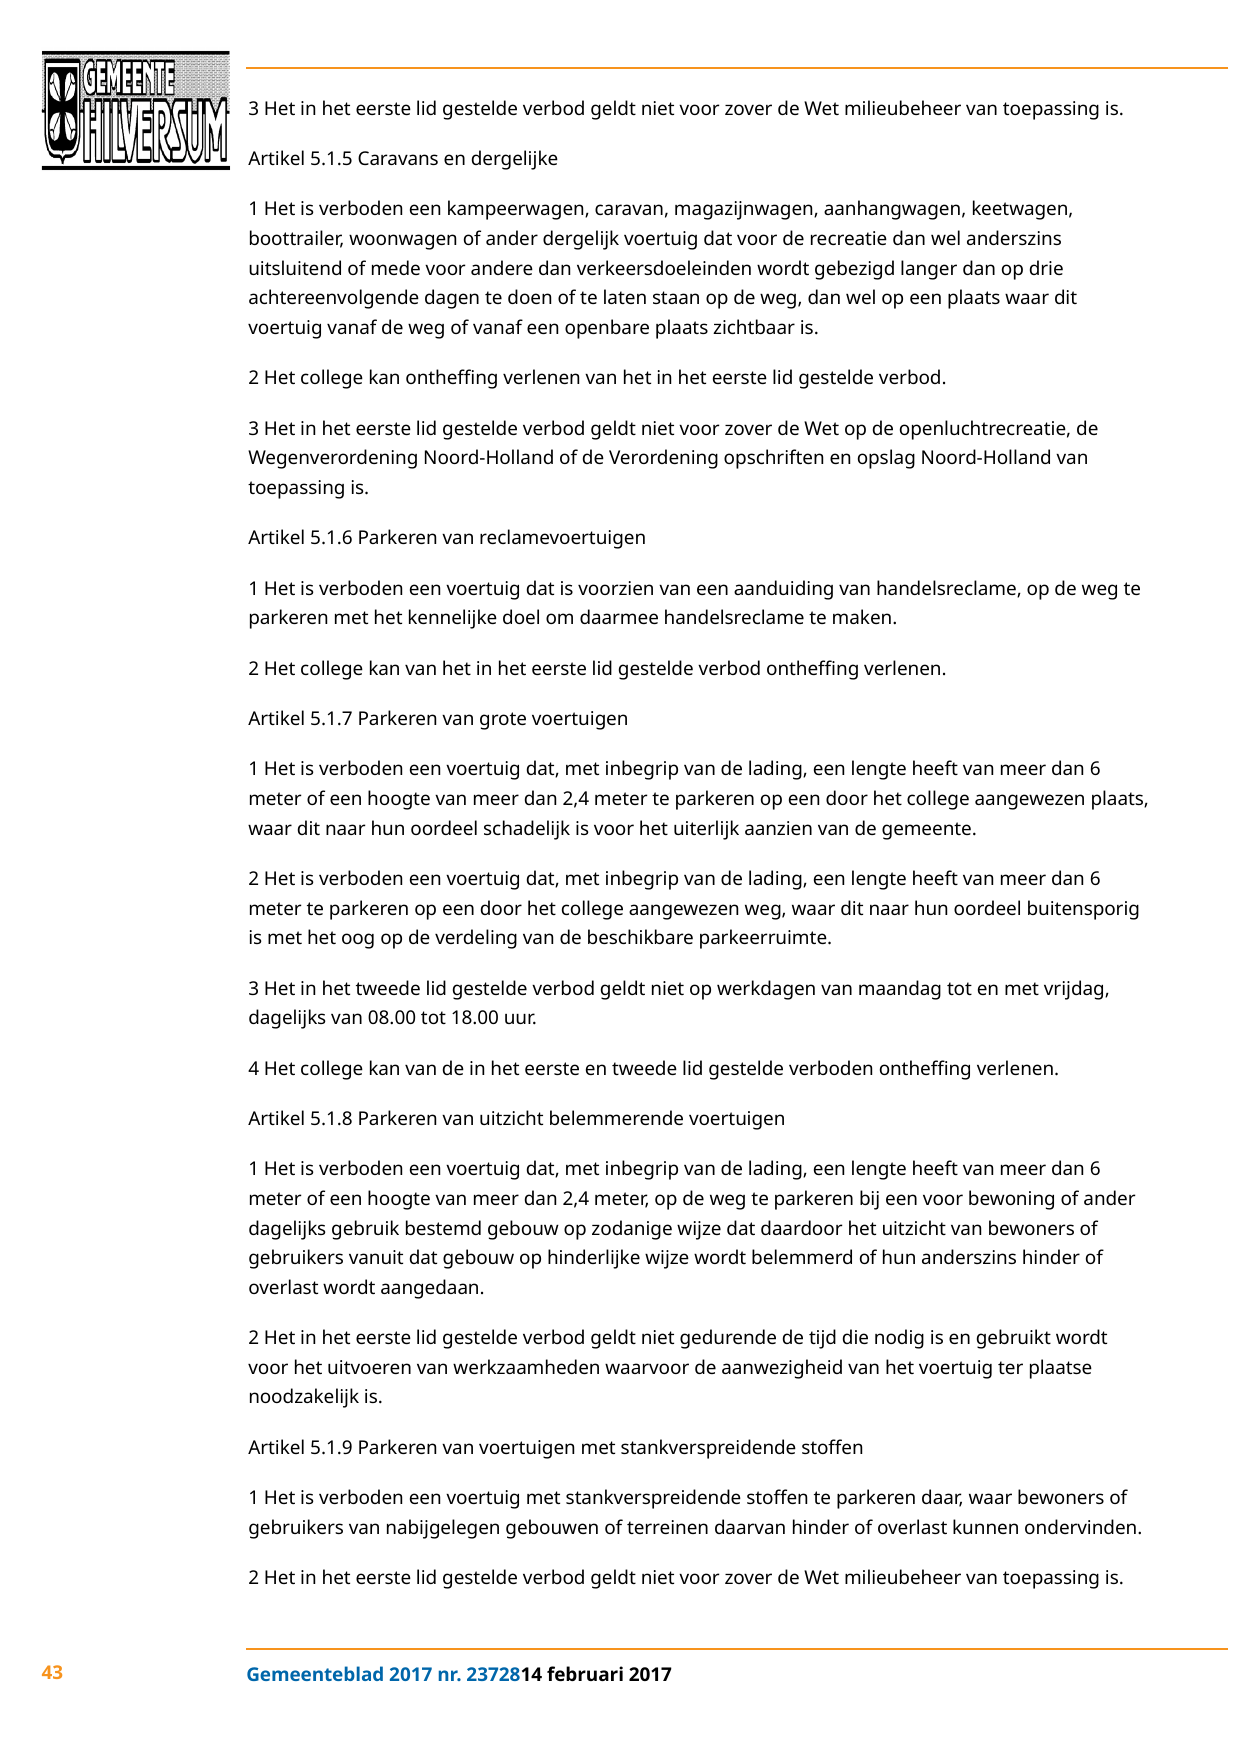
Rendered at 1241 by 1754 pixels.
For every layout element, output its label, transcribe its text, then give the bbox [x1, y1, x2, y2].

text 2 Het in het eerste lid gestelde verbod geldt niet voor zover de Wet milieubeheer van toepassing is. [248, 1564, 1152, 1590]
text 1 Het is verboden een voertuig dat, met inbegrip van de lading, een lengte heeft van meer dan 6 meter of een hoogte van meer dan 2,4 meter te parkeren op een door het college aangewezen plaats, waar dit naar hun oordeel schadelijk is voor het uiterlijk aanzien van de gemeente. [248, 756, 1152, 841]
text 1 Het is verboden een voertuig dat is voorzien van een aanduiding van handelsreclame, op de weg te parkeren met het kennelijke doel om daarmee handelsreclame te maken. [248, 575, 1152, 630]
text 3 Het in het tweede lid gestelde verbod geldt niet op werkdagen van maandag tot en met vrijdag, dagelijks van 08.00 tot 18.00 uur. [248, 975, 1152, 1030]
text Artikel 5.1.5 Caravans en dergelijke [248, 145, 1152, 171]
text 4 Het college kan van de in het eerste en tweede lid gestelde verboden ontheffing verlenen. [248, 1055, 1152, 1081]
text 1 Het is verboden een voertuig dat, met inbegrip van de lading, een lengte heeft van meer dan 6 meter of een hoogte van meer dan 2,4 meter, op de weg te parkeren bij een voor bewoning of ander dagelijks gebruik bestemd gebouw op zodanige wijze dat daardoor het uitzicht van bewoners of gebruikers vanuit dat gebouw op hinderlijke wijze wordt belemmerd of hun anderszins hinder of overlast wordt aangedaan. [248, 1156, 1152, 1300]
text Artikel 5.1.6 Parkeren van reclamevoertuigen [248, 524, 1152, 550]
text 2 Het in het eerste lid gestelde verbod geldt niet gedurende de tijd die nodig is en gebruikt wordt voor het uitvoeren van werkzaamheden waarvoor de aanwezigheid van het voertuig ter plaatse noodzakelijk is. [248, 1324, 1152, 1409]
text 1 Het is verboden een voertuig met stankverspreidende stoffen te parkeren daar, waar bewoners of gebruikers van nabijgelegen gebouwen of terreinen daarvan hinder of overlast kunnen ondervinden. [248, 1484, 1152, 1540]
text 2 Het college kan ontheffing verlenen van het in het eerste lid gestelde verbod. [248, 364, 1152, 390]
text Artikel 5.1.8 Parkeren van uitzicht belemmerende voertuigen [248, 1105, 1152, 1131]
text 3 Het in het eerste lid gestelde verbod geldt niet voor zover de Wet milieubeheer van toepassing is. [248, 95, 1152, 121]
text 2 Het college kan van het in het eerste lid gestelde verbod ontheffing verlenen. [248, 655, 1152, 681]
text 1 Het is verboden een kampeerwagen, caravan, magazijnwagen, aanhangwagen, keetwagen, boottrailer, woonwagen of ander dergelijk voertuig dat voor de recreatie dan wel anderszins uitsluitend of mede voor andere dan verkeersdoeleinden wordt gebezigd langer dan op drie achtereenvolgende dagen te doen of te laten staan op de weg, dan wel op een plaats waar dit voertuig vanaf de weg of vanaf een openbare plaats zichtbaar is. [248, 196, 1152, 340]
picture [41, 47, 231, 172]
text Artikel 5.1.9 Parkeren van voertuigen met stankverspreidende stoffen [248, 1434, 1152, 1460]
text Artikel 5.1.7 Parkeren van grote voertuigen [248, 705, 1152, 731]
text 3 Het in het eerste lid gestelde verbod geldt niet voor zover de Wet op de openluchtrecreatie, de Wegenverordening Noord-Holland of de Verordening opschriften en opslag Noord-Holland van toepassing is. [248, 415, 1152, 500]
text 2 Het is verboden een voertuig dat, met inbegrip van de lading, een lengte heeft van meer dan 6 meter te parkeren op een door het college aangewezen weg, waar dit naar hun oordeel buitensporig is met het oog op de verdeling van de beschikbare parkeerruimte. [248, 865, 1152, 950]
